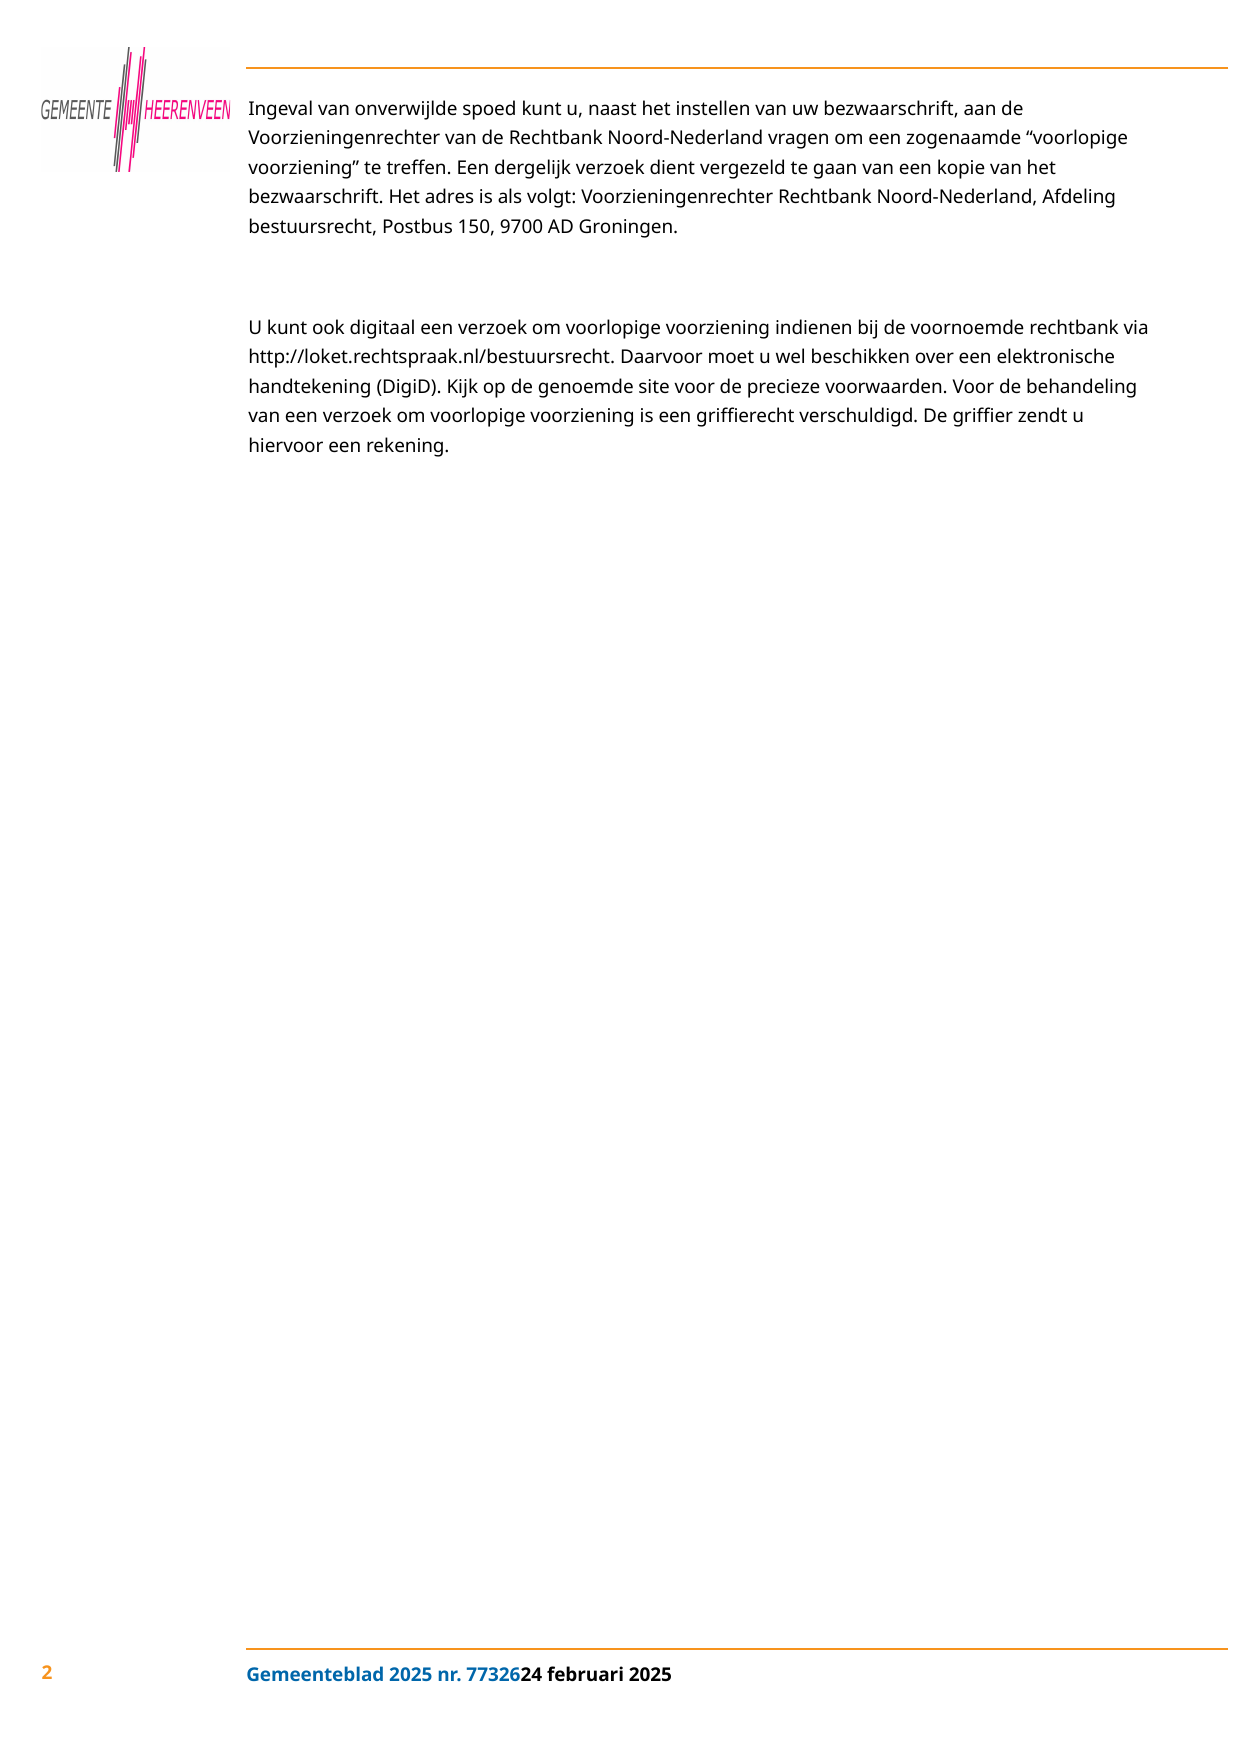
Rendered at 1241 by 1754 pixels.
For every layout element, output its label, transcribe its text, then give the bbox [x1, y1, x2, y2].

text Ingeval van onverwijlde spoed kunt u, naast het instellen van uw bezwaarschrift, aan de Voorzieningenrechter van de Rechtbank Noord-Nederland vragen om een zogenaamde “voorlopige voorziening” te treffen. Een dergelijk verzoek dient vergezeld te gaan van een kopie van het bezwaarschrift. Het adres is als volgt: Voorzieningenrechter Rechtbank Noord-Nederland, Afdeling bestuursrecht, Postbus 150, 9700 AD Groningen. [248, 95, 1152, 239]
picture [41, 47, 231, 172]
text U kunt ook digitaal een verzoek om voorlopige voorziening indienen bij de voornoemde rechtbank via http://loket.rechtspraak.nl/bestuursrecht. Daarvoor moet u wel beschikken over een elektronische handtekening (DigiD). Kijk op de genoemde site voor de precieze voorwaarden. Voor de behandeling van een verzoek om voorlopige voorziening is een griffierecht verschuldigd. De griffier zendt u hiervoor een rekening. [248, 314, 1152, 458]
